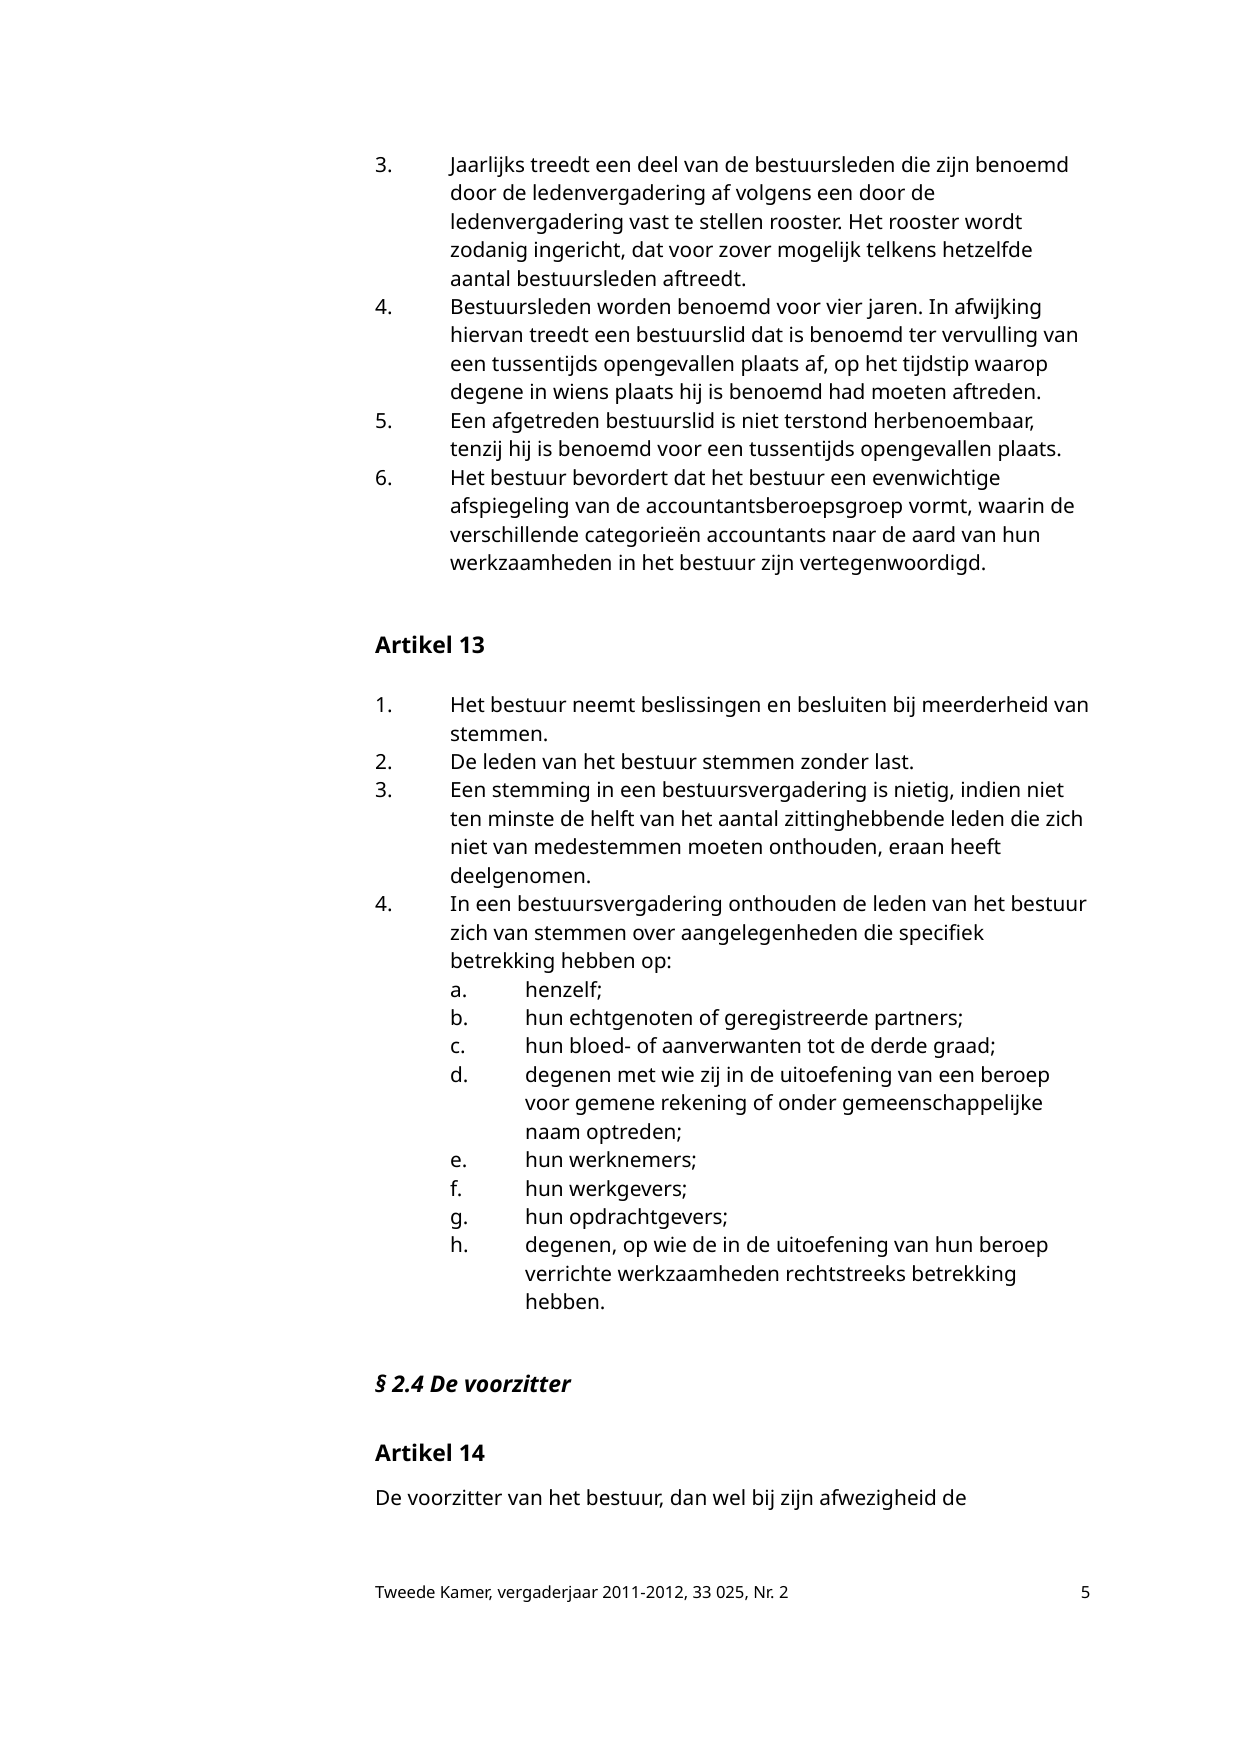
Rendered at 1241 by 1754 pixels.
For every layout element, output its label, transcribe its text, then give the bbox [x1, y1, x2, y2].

subtitle § 2.4 De voorzitter [375, 1368, 1090, 1400]
list hun werknemers; [450, 1145, 1090, 1174]
list henzelf; [450, 975, 1090, 1003]
list In een bestuursvergadering onthouden de leden van het bestuur zich van stemmen over aangelegenheden die specifiek betrekking hebben op: [375, 889, 1090, 975]
list hun echtgenoten of geregistreerde partners; [450, 1003, 1090, 1032]
list hun opdrachtgevers; [450, 1202, 1090, 1231]
list Een stemming in een bestuursvergadering is nietig, indien niet ten minste de helft van het aantal zittinghebbende leden die zich niet van medestemmen moeten onthouden, eraan heeft deelgenomen. [375, 776, 1090, 889]
list Bestuursleden worden benoemd voor vier jaren. In afwijking hiervan treedt een bestuurslid dat is benoemd ter vervulling van een tussentijds opengevallen plaats af, op het tijdstip waarop degene in wiens plaats hij is benoemd had moeten aftreden. [375, 292, 1090, 406]
list hun bloed- of aanverwanten tot de derde graad; [450, 1032, 1090, 1060]
list Het bestuur neemt beslissingen en besluiten bij meerderheid van stemmen. [375, 690, 1090, 747]
list Een afgetreden bestuurslid is niet terstond herbenoembaar, tenzij hij is benoemd voor een tussentijds opengevallen plaats. [375, 406, 1090, 463]
list degenen, op wie de in de uitoefening van hun beroep verrichte werkzaamheden rechtstreeks betrekking hebben. [450, 1231, 1090, 1316]
subtitle Artikel 13 [375, 629, 1090, 660]
list degenen met wie zij in de uitoefening van een beroep voor gemene rekening of onder gemeenschappelijke naam optreden; [450, 1060, 1090, 1145]
text De voorzitter van het bestuur, dan wel bij zijn afwezigheid de [375, 1483, 1090, 1512]
list De leden van het bestuur stemmen zonder last. [375, 747, 1090, 776]
list Het bestuur bevordert dat het bestuur een evenwichtige afspiegeling van de accountantsberoepsgroep vormt, waarin de verschillende categorieën accountants naar de aard van hun werkzaamheden in het bestuur zijn vertegenwoordigd. [375, 463, 1090, 577]
list Jaarlijks treedt een deel van de bestuursleden die zijn benoemd door de ledenvergadering af volgens een door de ledenvergadering vast te stellen rooster. Het rooster wordt zodanig ingericht, dat voor zover mogelijk telkens hetzelfde aantal bestuursleden aftreedt. [375, 150, 1090, 292]
subtitle Artikel 14 [375, 1437, 1090, 1468]
list hun werkgevers; [450, 1174, 1090, 1202]
